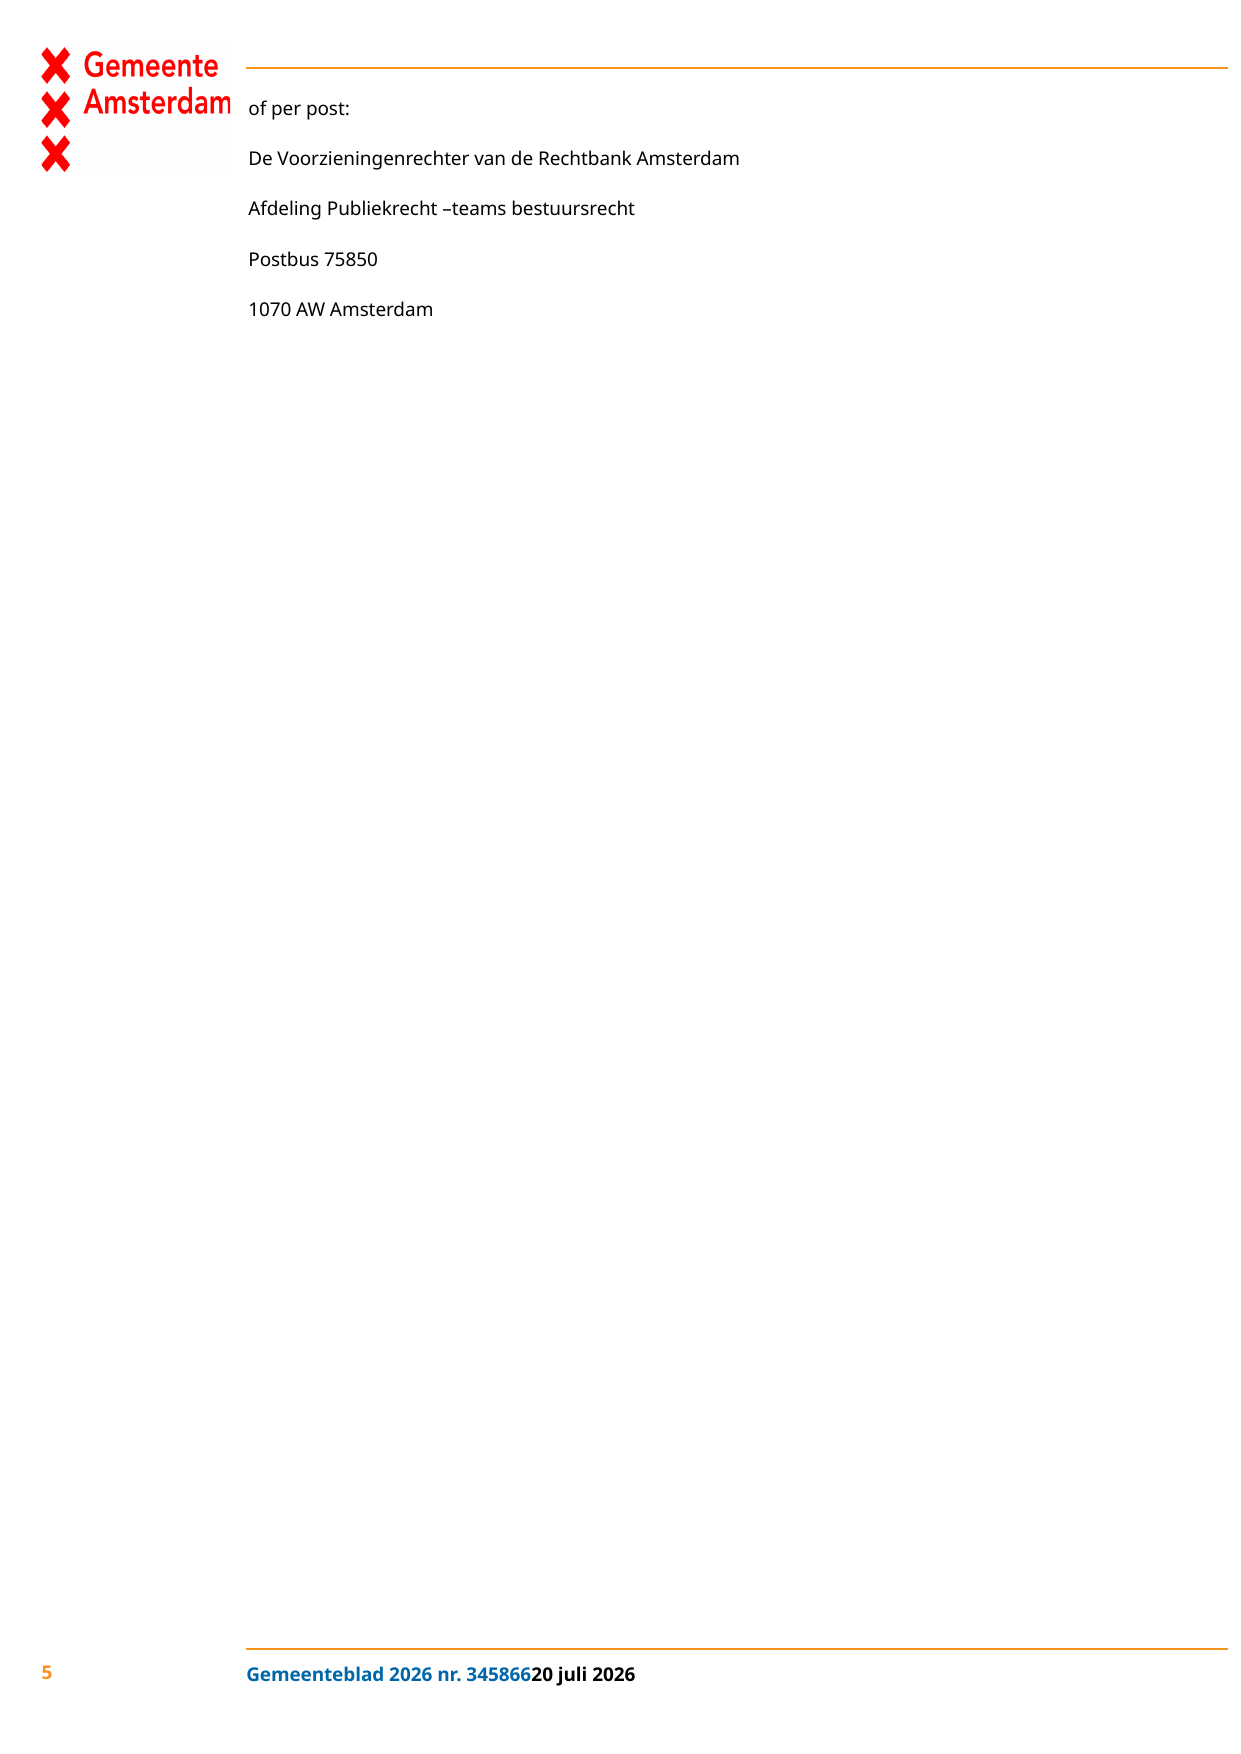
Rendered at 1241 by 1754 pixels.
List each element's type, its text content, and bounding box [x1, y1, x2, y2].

text Postbus 75850 [248, 246, 1152, 272]
picture [41, 47, 231, 172]
text of per post: [248, 95, 1152, 121]
text De Voorzieningenrechter van de Rechtbank Amsterdam [248, 145, 1152, 171]
text Afdeling Publiekrecht –teams bestuursrecht [248, 196, 1152, 221]
text 1070 AW Amsterdam [248, 296, 1152, 322]
